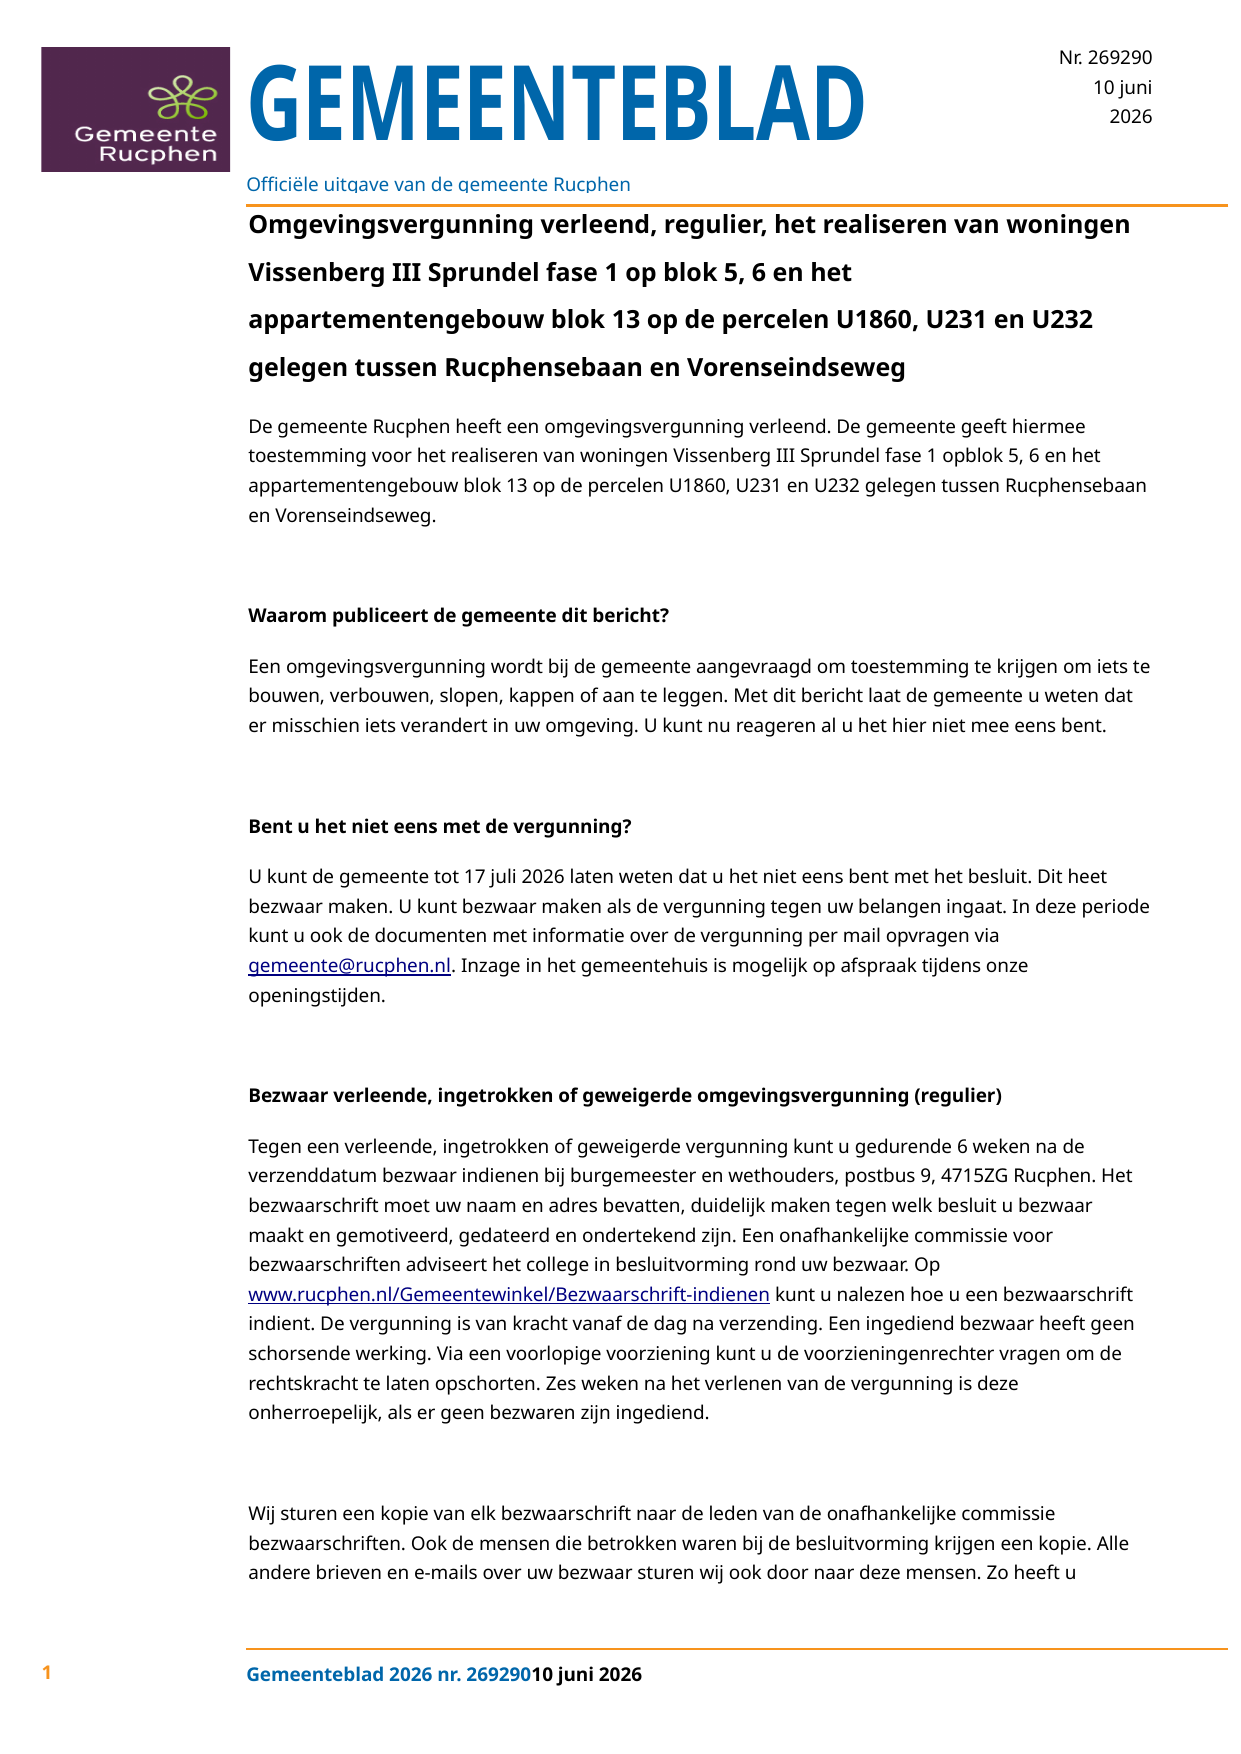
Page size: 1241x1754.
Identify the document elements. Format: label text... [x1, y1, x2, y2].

text De gemeente Rucphen heeft een omgevingsvergunning verleend. De gemeente geeft hiermee toestemming voor het realiseren van woningen Vissenberg III Sprundel fase 1 opblok 5, 6 en het appartementengebouw blok 13 op de percelen U1860, U231 en U232 gelegen tussen Rucphensebaan en Vorenseindseweg. [248, 413, 1152, 528]
text Wij sturen een kopie van elk bezwaarschrift naar de leden van de onafhankelijke commissie bezwaarschriften. Ook de mensen die betrokken waren bij de besluitvorming krijgen een kopie. Alle andere brieven en e-mails over uw bezwaar sturen wij ook door naar deze mensen. Zo heeft u [248, 1500, 1152, 1585]
text Tegen een verleende, ingetrokken of geweigerde vergunning kunt u gedurende 6 weken na de verzenddatum bezwaar indienen bij burgemeester en wethouders, postbus 9, 4715ZG Rucphen. Het bezwaarschrift moet uw naam en adres bevatten, duidelijk maken tegen welk besluit u bezwaar maakt en gemotiveerd, gedateerd en ondertekend zijn. Een onafhankelijke commissie voor bezwaarschriften adviseert het college in besluitvorming rond uw bezwaar. Op www.rucphen.nl/Gemeentewinkel/Bezwaarschrift-indienen kunt u nalezen hoe u een bezwaarschrift indient. De vergunning is van kracht vanaf de dag na verzending. Een ingediend bezwaar heeft geen schorsende werking. Via een voorlopige voorziening kunt u de voorzieningenrechter vragen om de rechtskracht te laten opschorten. Zes weken na het verlenen van de vergunning is deze onherroepelijk, als er geen bezwaren zijn ingediend. [248, 1133, 1152, 1425]
text Omgevingsvergunning verleend, regulier, het realiseren van woningen Vissenberg III Sprundel fase 1 op blok 5, 6 en het appartementengebouw blok 13 op de percelen U1860, U231 en U232 gelegen tussen Rucphensebaan en Vorenseindseweg [248, 207, 1152, 384]
text Waarom publiceert de gemeente dit bericht? [248, 603, 1152, 628]
text U kunt de gemeente tot 17 juli 2026 laten weten dat u het niet eens bent met het besluit. Dit heet bezwaar maken. U kunt bezwaar maken als de vergunning tegen uw belangen ingaat. In deze periode kunt u ook de documenten met informatie over de vergunning per mail opvragen via gemeente@rucphen.nl. Inzage in het gemeentehuis is mogelijk op afspraak tijdens onze openingstijden. [248, 863, 1152, 1008]
picture [41, 47, 231, 172]
text Bezwaar verleende, ingetrokken of geweigerde omgevingsvergunning (regulier) [248, 1083, 1152, 1108]
text Een omgevingsvergunning wordt bij de gemeente aangevraagd om toestemming te krijgen om iets te bouwen, verbouwen, slopen, kappen of aan te leggen. Met dit bericht laat de gemeente u weten dat er misschien iets verandert in uw omgeving. U kunt nu reageren al u het hier niet mee eens bent. [248, 653, 1152, 738]
text Bent u het niet eens met de vergunning? [248, 813, 1152, 839]
